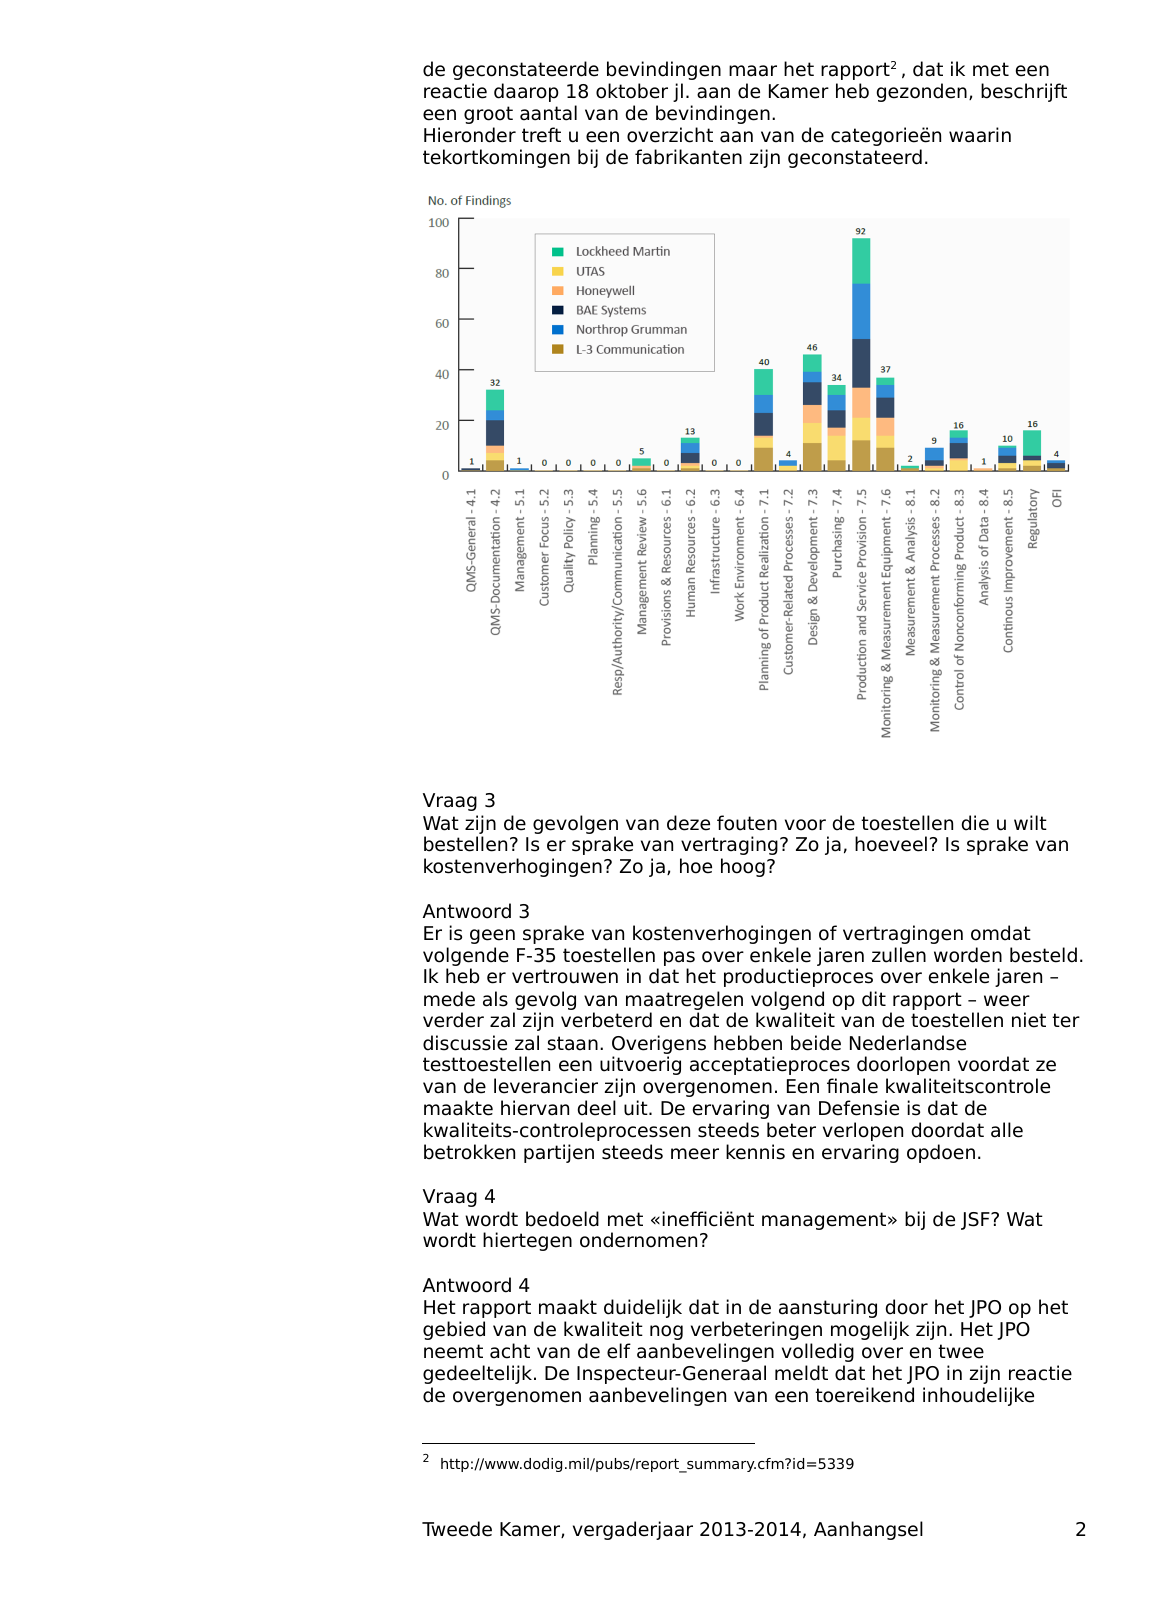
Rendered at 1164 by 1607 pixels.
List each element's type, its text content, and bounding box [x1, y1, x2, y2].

text Vraag 3 [422, 790, 1087, 812]
text http://www.dodig.mil/pubs/report_summary.cfm?id=5339 [422, 1452, 1087, 1474]
picture [422, 191, 1072, 747]
text Hieronder treft u een overzicht aan van de categorieën waarin tekortkomingen bij de fabrikanten zijn geconstateerd. [422, 125, 1087, 169]
text Vraag 4 [422, 1186, 1087, 1208]
text Antwoord 4 [422, 1274, 1087, 1297]
text Wat zijn de gevolgen van deze fouten voor de toestellen die u wilt bestellen? Is er sprake van vertraging? Zo ja, hoeveel? Is sprake van kostenverhogingen? Zo ja, hoe hoog? [422, 812, 1087, 878]
text Er is geen sprake van kostenverhogingen of vertragingen omdat volgende F-35 toestellen pas over enkele jaren zullen worden besteld. Ik heb er vertrouwen in dat het productieproces over enkele jaren – mede als gevolg van maatregelen volgend op dit rapport – weer verder zal zijn verbeterd en dat de kwaliteit van de toestellen niet ter discussie zal staan. Overigens hebben beide Nederlandse testtoestellen een uitvoerig acceptatieproces doorlopen voordat ze van de leverancier zijn overgenomen. Een finale kwaliteitscontrole maakte hiervan deel uit. De ervaring van Defensie is dat de kwaliteits-controleprocessen steeds beter verlopen doordat alle betrokken partijen steeds meer kennis en ervaring opdoen. [422, 922, 1087, 1164]
text Antwoord 3 [422, 901, 1087, 922]
text Wat wordt bedoeld met «inefficiënt management» bij de JSF? Wat wordt hiertegen ondernomen? [422, 1208, 1087, 1252]
text Het rapport maakt duidelijk dat in de aansturing door het JPO op het gebied van de kwaliteit nog verbeteringen mogelijk zijn. Het JPO neemt acht van de elf aanbevelingen volledig over en twee gedeeltelijk. De Inspecteur-Generaal meldt dat het JPO in zijn reactie de overgenomen aanbevelingen van een toereikend inhoudelijke [422, 1297, 1087, 1406]
text de geconstateerde bevindingen maar het rapport, dat ik met een reactie daarop 18 oktober jl. aan de Kamer heb gezonden, beschrijft een groot aantal van de bevindingen. [422, 59, 1087, 125]
